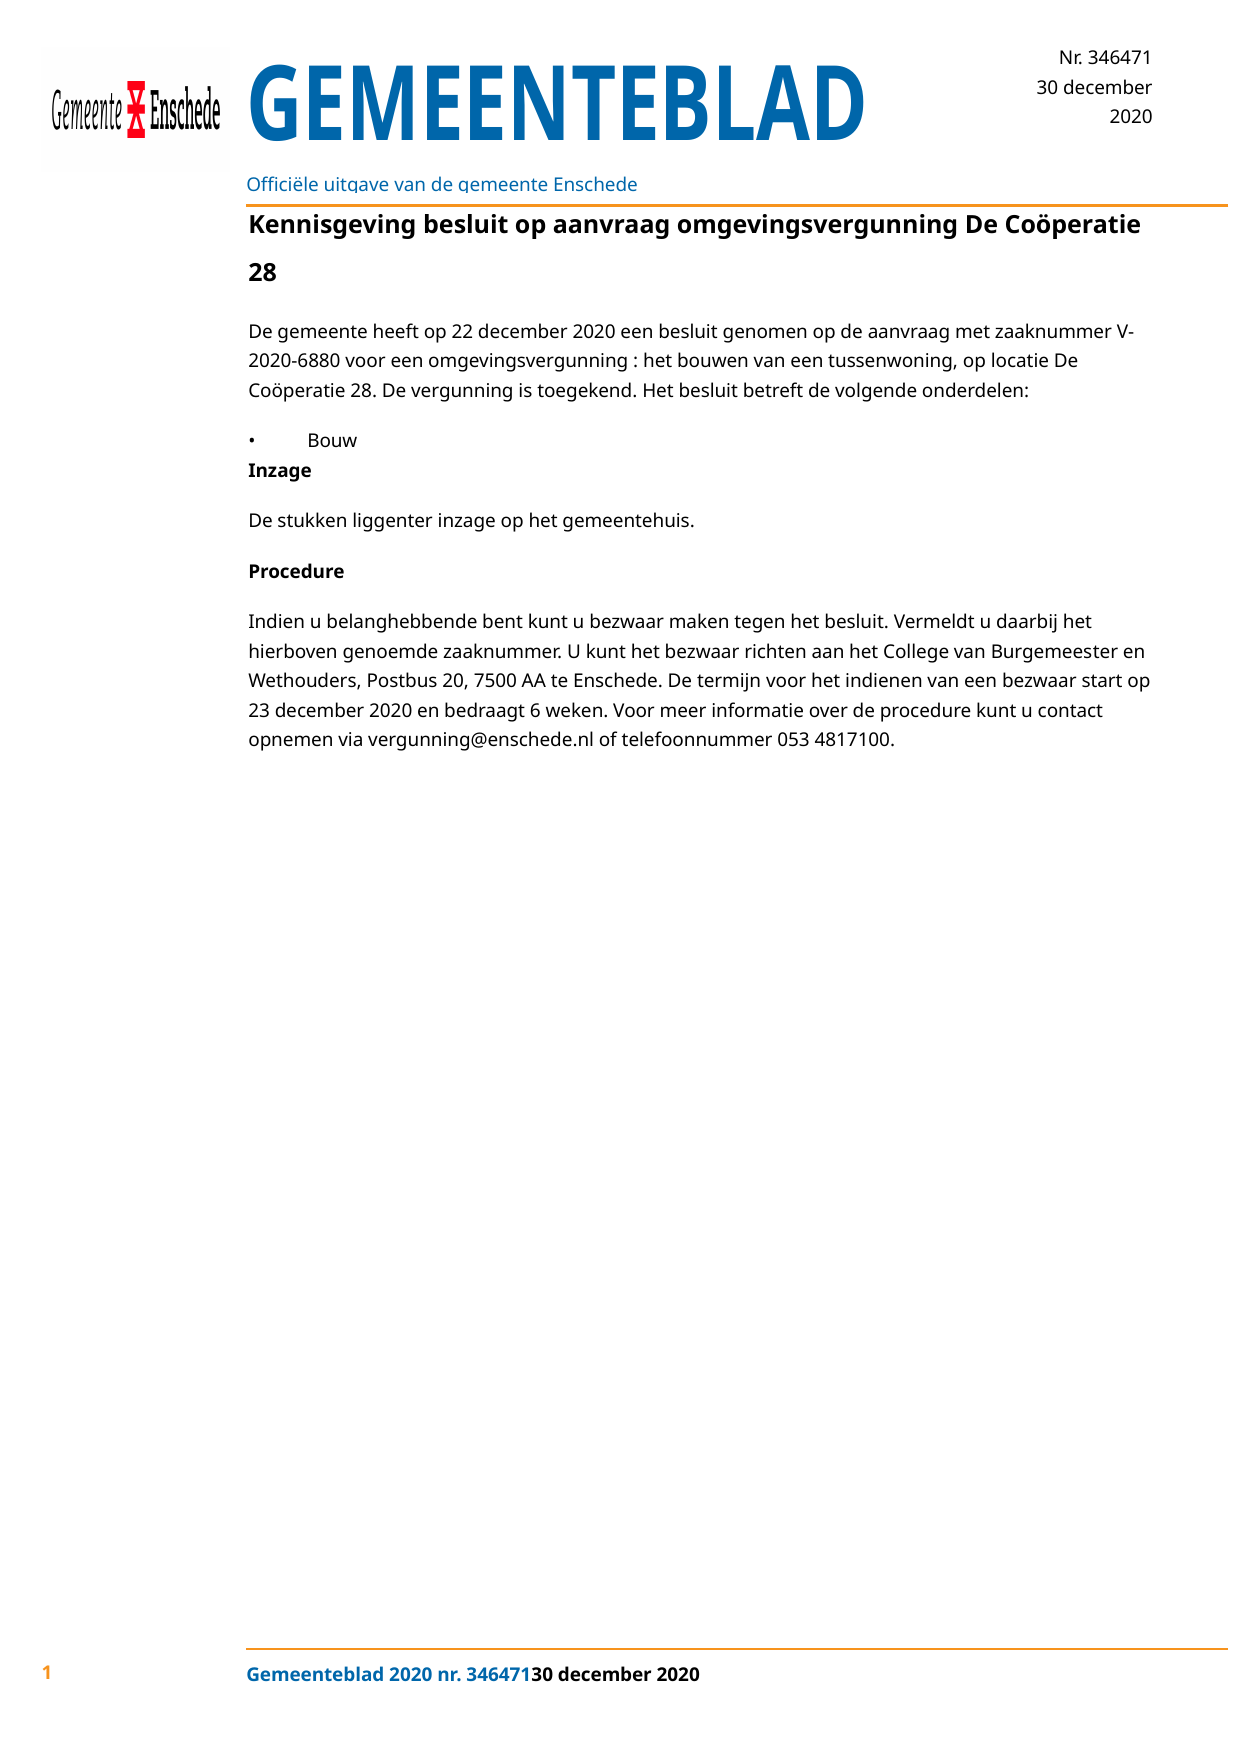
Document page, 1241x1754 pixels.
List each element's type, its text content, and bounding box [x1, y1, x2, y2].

text Kennisgeving besluit op aanvraag omgevingsvergunning De Coöperatie 28 [248, 207, 1152, 288]
text De gemeente heeft op 22 december 2020 een besluit genomen op de aanvraag met zaaknummer V-2020-6880 voor een omgevingsvergunning : het bouwen van een tussenwoning, op locatie De Coöperatie 28. De vergunning is toegekend. Het besluit betreft de volgende onderdelen: [248, 318, 1152, 403]
text Indien u belanghebbende bent kunt u bezwaar maken tegen het besluit. Vermeldt u daarbij het hierboven genoemde zaaknummer. U kunt het bezwaar richten aan het College van Burgemees­ter en Wethouders, Postbus 20, 7500 AA te Enschede. De termijn voor het indienen van een bezwaar start op 23 december 2020 en bedraagt 6 weken. Voor meer informatie over de procedure kunt u contact opnemen via vergunning@enschede.nl of telefoonnummer 053 4817100. [248, 608, 1152, 752]
text Inzage [248, 457, 1152, 483]
text Procedure [248, 558, 1152, 584]
picture [41, 47, 231, 172]
text De stukken liggenter inzage op het gemeentehuis. [248, 507, 1152, 533]
list Bouw [248, 427, 1152, 453]
